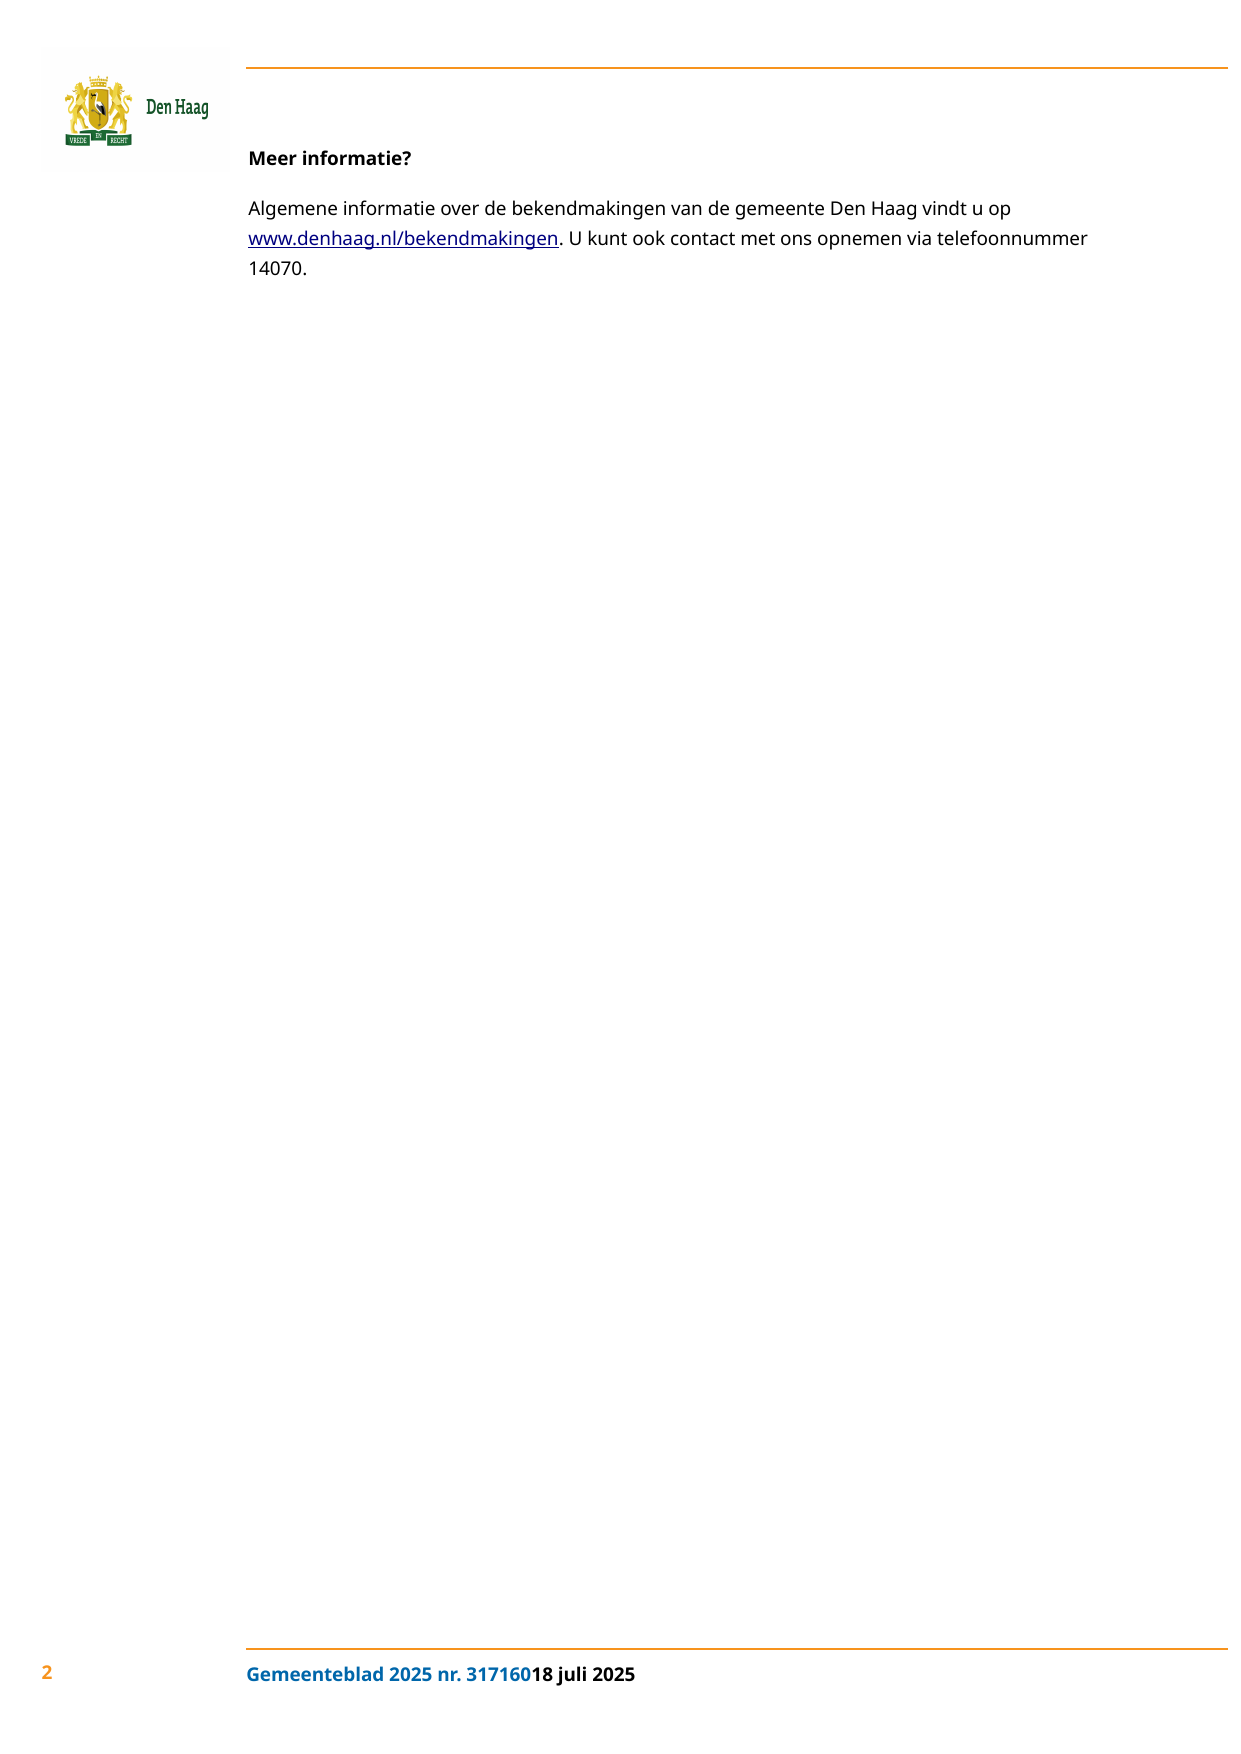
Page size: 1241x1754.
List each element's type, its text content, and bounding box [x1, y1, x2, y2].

text Algemene informatie over de bekendmakingen van de gemeente Den Haag vindt u op www.denhaag.nl/bekendmakingen. U kunt ook contact met ons opnemen via telefoonnummer 14070. [248, 196, 1152, 281]
text Meer informatie? [248, 145, 1152, 171]
picture [41, 47, 231, 172]
